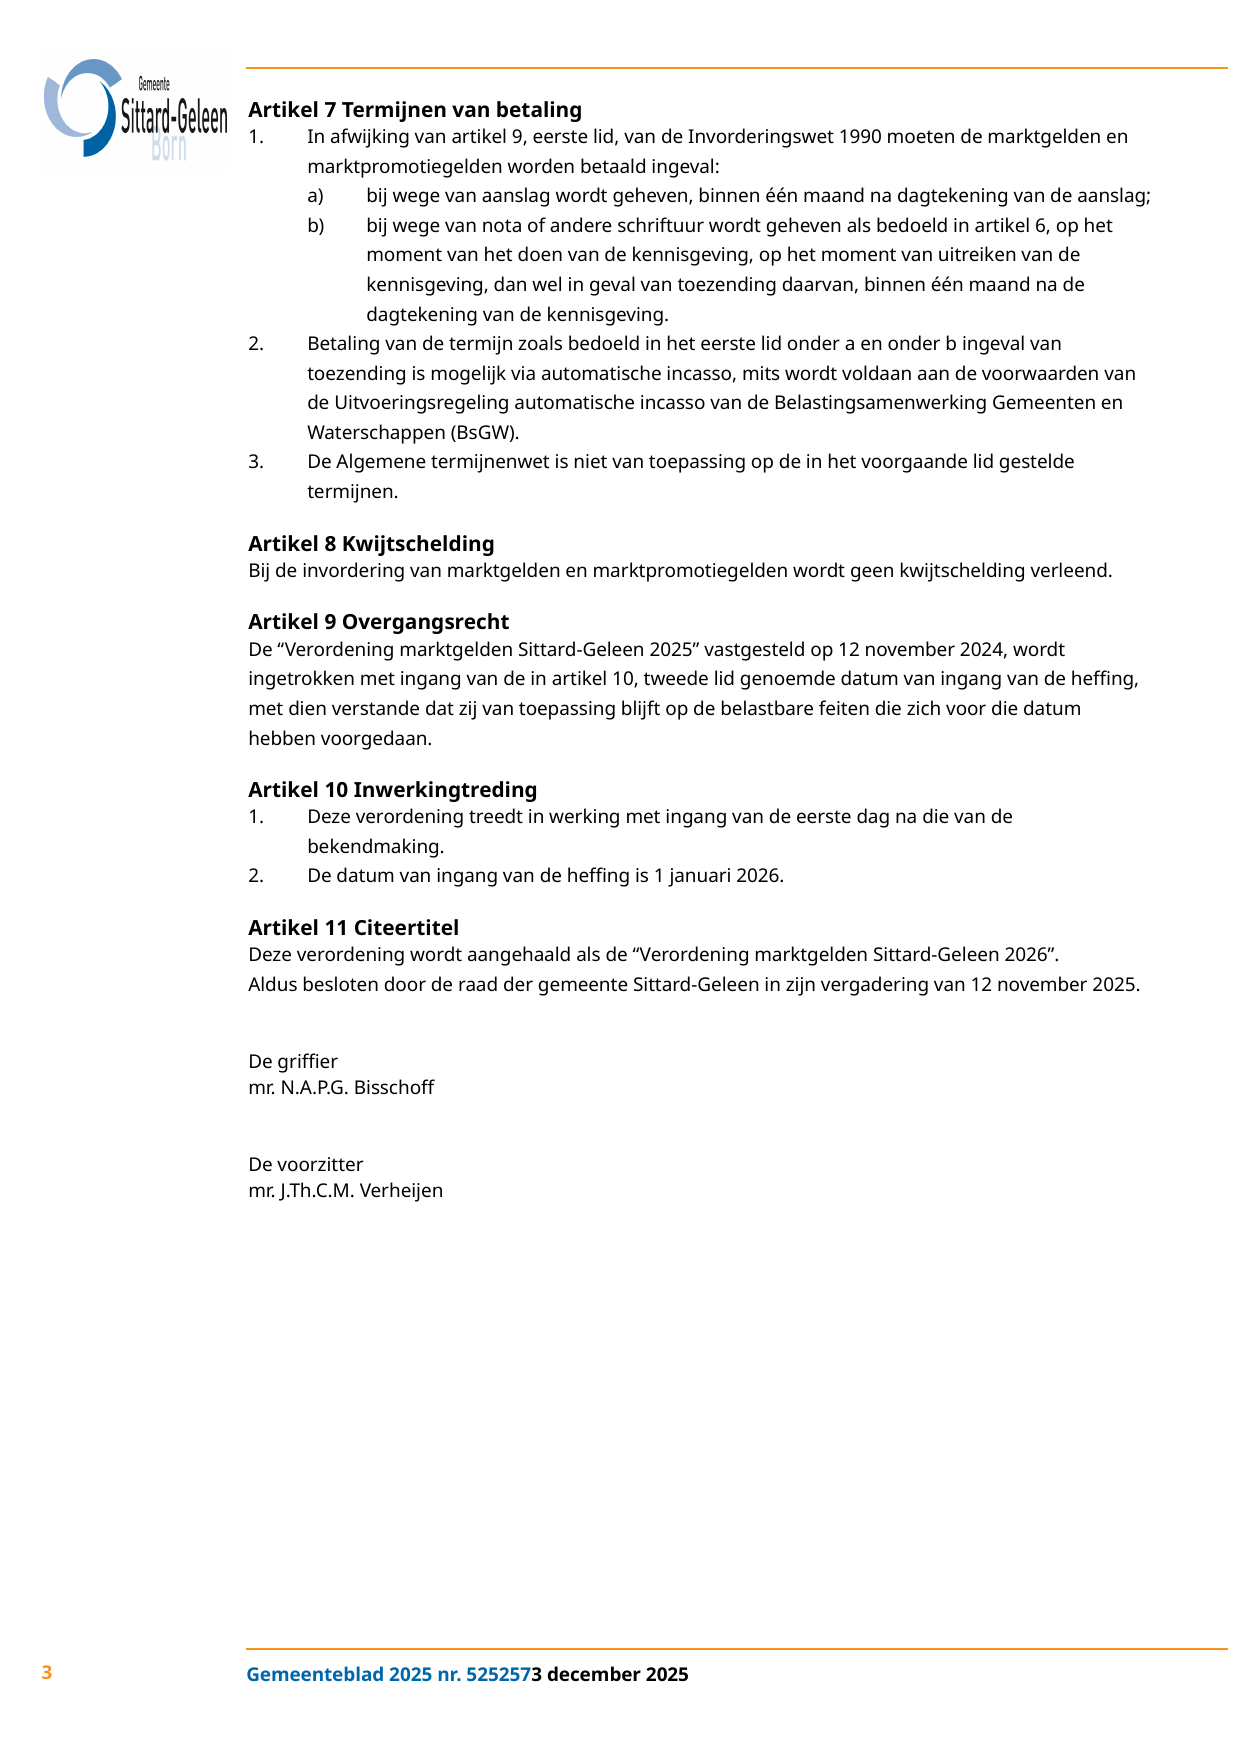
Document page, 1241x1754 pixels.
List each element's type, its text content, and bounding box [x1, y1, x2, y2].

picture [41, 47, 231, 172]
text Aldus besloten door de raad der gemeente Sittard-Geleen in zijn vergadering van 12 november 2025. [248, 971, 1152, 997]
list bij wege van nota of andere schriftuur wordt geheven als bedoeld in artikel 6, op het moment van het doen van de kennisgeving, op het moment van uitreiken van de kennisgeving, dan wel in geval van toezending daarvan, binnen één maand na de dagtekening van de kennisgeving. [307, 212, 1152, 326]
list De datum van ingang van de heffing is 1 januari 2026. [248, 863, 1152, 888]
text Artikel 10 Inwerkingtreding [248, 775, 1152, 803]
text De griffier [248, 1048, 1152, 1074]
text mr. J.Th.C.M. Verheijen [248, 1177, 1152, 1203]
text mr. N.A.P.G. Bisschoff [248, 1074, 1152, 1100]
text Artikel 9 Overgangsrecht [248, 607, 1152, 636]
text De voorzitter [248, 1151, 1152, 1177]
text De “Verordening marktgelden Sittard-Geleen 2025” vastgesteld op 12 november 2024, wordt ingetrokken met ingang van de in artikel 10, tweede lid genoemde datum van ingang van de heffing, met dien verstande dat zij van toepassing blijft op de belastbare feiten die zich voor die datum hebben voorgedaan. [248, 636, 1152, 750]
list Deze verordening treedt in werking met ingang van de eerste dag na die van de bekendmaking. [248, 803, 1152, 859]
text Artikel 11 Citeertitel [248, 913, 1152, 942]
text Artikel 7 Termijnen van betaling [248, 95, 1152, 123]
list In afwijking van artikel 9, eerste lid, van de Invorderingswet 1990 moeten de marktgelden en marktpromotiegelden worden betaald ingeval: [248, 123, 1152, 178]
list De Algemene termijnenwet is niet van toepassing op de in het voorgaande lid gestelde termijnen. [248, 449, 1152, 504]
text Deze verordening wordt aangehaald als de “Verordening marktgelden Sittard-Geleen 2026”. [248, 942, 1152, 967]
list bij wege van aanslag wordt geheven, binnen één maand na dagtekening van de aanslag; [307, 182, 1152, 208]
list Betaling van de termijn zoals bedoeld in het eerste lid onder a en onder b ingeval van toezending is mogelijk via automatische incasso, mits wordt voldaan aan de voorwaarden van de Uitvoeringsregeling automatische incasso van de Belastingsamenwerking Gemeenten en Waterschappen (BsGW). [248, 330, 1152, 445]
text Bij de invordering van marktgelden en marktpromotiegelden wordt geen kwijtschelding verleend. [248, 557, 1152, 583]
text Artikel 8 Kwijtschelding [248, 529, 1152, 557]
